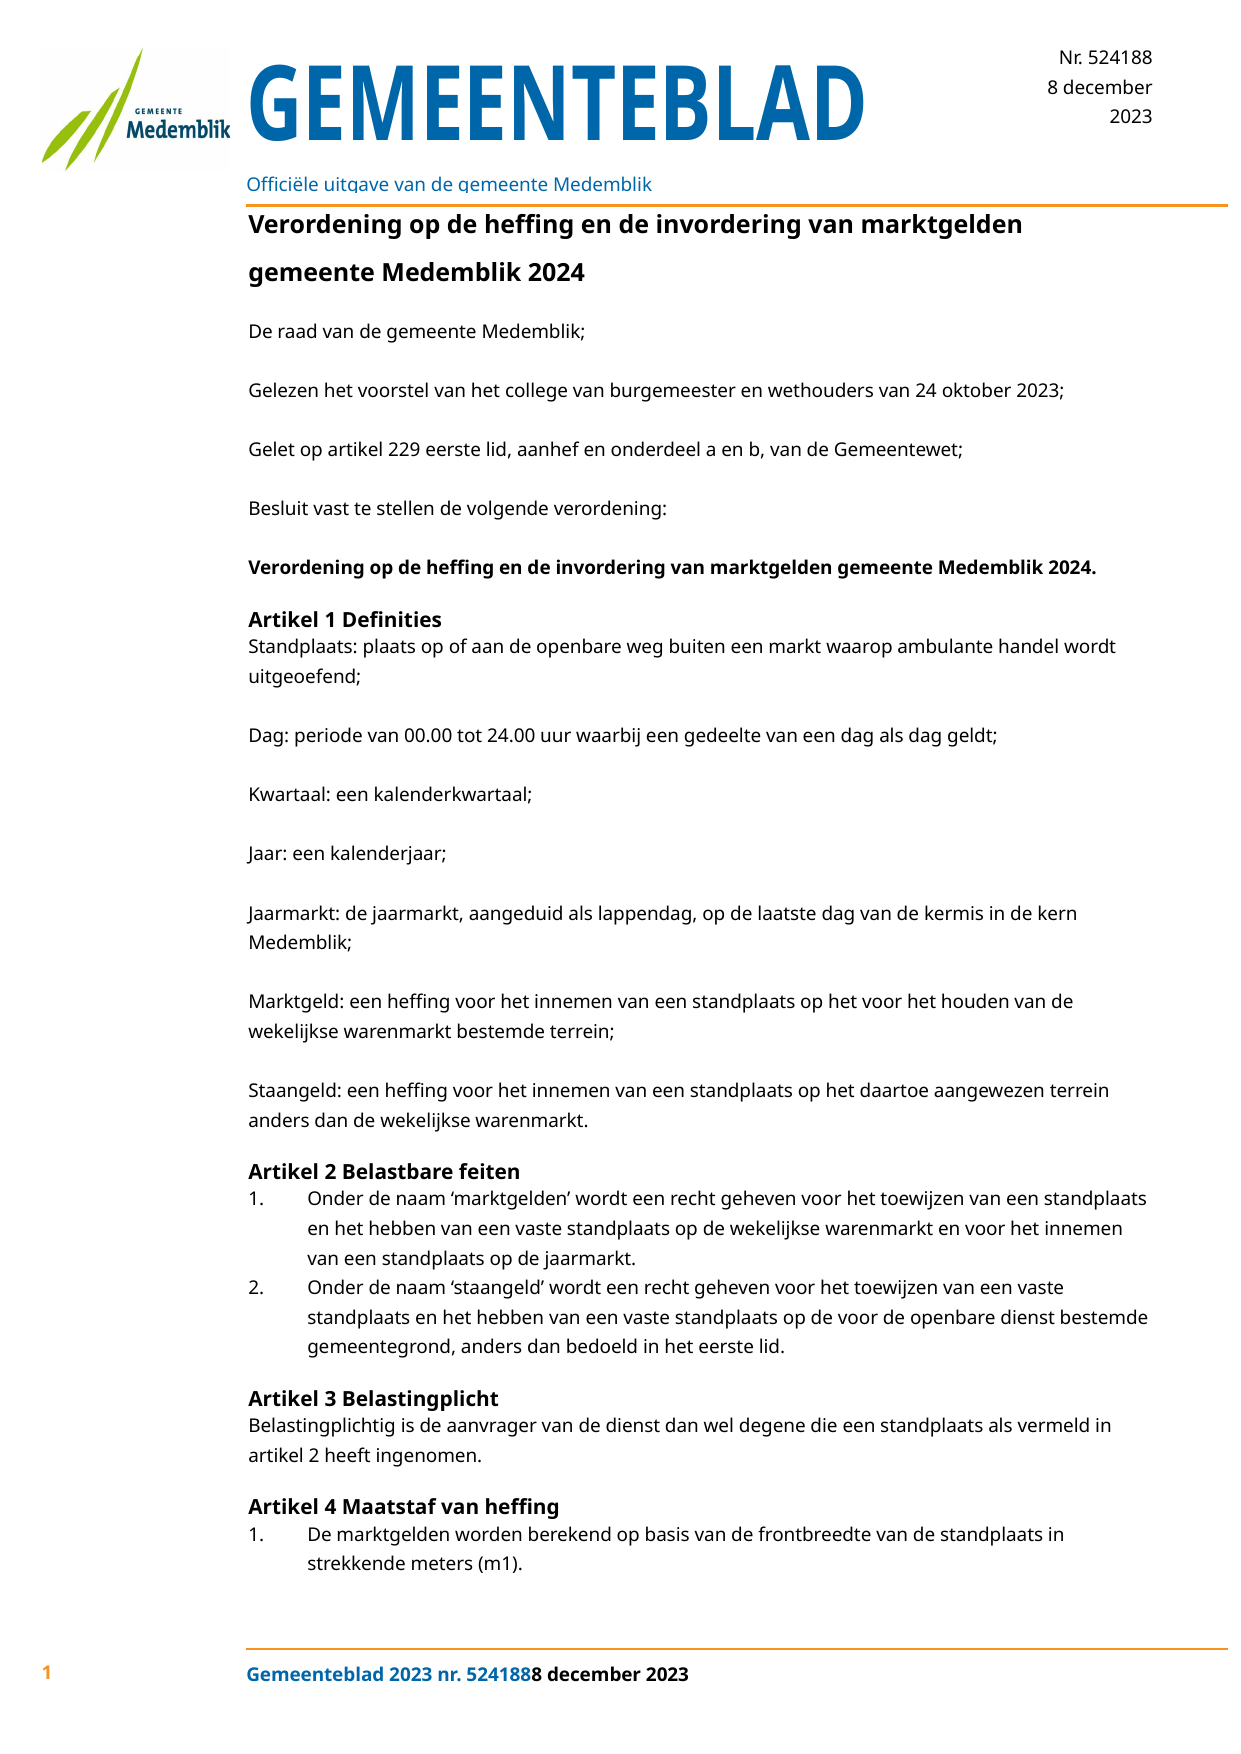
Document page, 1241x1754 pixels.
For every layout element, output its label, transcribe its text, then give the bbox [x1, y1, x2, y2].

list Onder de naam ‘staangeld’ wordt een recht geheven voor het toewijzen van een vaste standplaats en het hebben van een vaste standplaats op de voor de openbare dienst bestemde gemeentegrond, anders dan bedoeld in het eerste lid. [248, 1274, 1152, 1359]
picture [41, 47, 231, 172]
text Gelet op artikel 229 eerste lid, aanhef en onderdeel a en b, van de Gemeentewet; [248, 436, 1152, 462]
text Besluit vast te stellen de volgende verordening: [248, 495, 1152, 521]
list De marktgelden worden berekend op basis van de frontbreedte van de standplaats in strekkende meters (m1). [248, 1521, 1152, 1576]
text Artikel 3 Belastingplicht [248, 1384, 1152, 1412]
text De raad van de gemeente Medemblik; [248, 318, 1152, 344]
text Dag: periode van 00.00 tot 24.00 uur waarbij een gedeelte van een dag als dag geldt; [248, 722, 1152, 748]
text Artikel 1 Definities [248, 605, 1152, 633]
text Staangeld: een heffing voor het innemen van een standplaats op het daartoe aangewezen terrein anders dan de wekelijkse warenmarkt. [248, 1077, 1152, 1132]
text Artikel 4 Maatstaf van heffing [248, 1492, 1152, 1521]
text Marktgeld: een heffing voor het innemen van een standplaats op het voor het houden van de wekelijkse warenmarkt bestemde terrein; [248, 988, 1152, 1044]
text Standplaats: plaats op of aan de openbare weg buiten een markt waarop ambulante handel wordt uitgeoefend; [248, 633, 1152, 689]
text Verordening op de heffing en de invordering van marktgelden gemeente Medemblik 2024 [248, 207, 1152, 288]
text Belastingplichtig is de aanvrager van de dienst dan wel degene die een standplaats als vermeld in artikel 2 heeft ingenomen. [248, 1412, 1152, 1468]
text Jaar: een kalenderjaar; [248, 841, 1152, 866]
text Artikel 2 Belastbare feiten [248, 1157, 1152, 1186]
list Onder de naam ‘marktgelden’ wordt een recht geheven voor het toewijzen van een standplaats en het hebben van een vaste standplaats op de wekelijkse warenmarkt en voor het innemen van een standplaats op de jaarmarkt. [248, 1186, 1152, 1271]
text Jaarmarkt: de jaarmarkt, aangeduid als lappendag, op de laatste dag van de kermis in de kern Medemblik; [248, 900, 1152, 955]
text Verordening op de heffing en de invordering van marktgelden gemeente Medemblik 2024. [248, 554, 1152, 580]
text Kwartaal: een kalenderkwartaal; [248, 781, 1152, 807]
text Gelezen het voorstel van het college van burgemeester en wethouders van 24 oktober 2023; [248, 377, 1152, 403]
